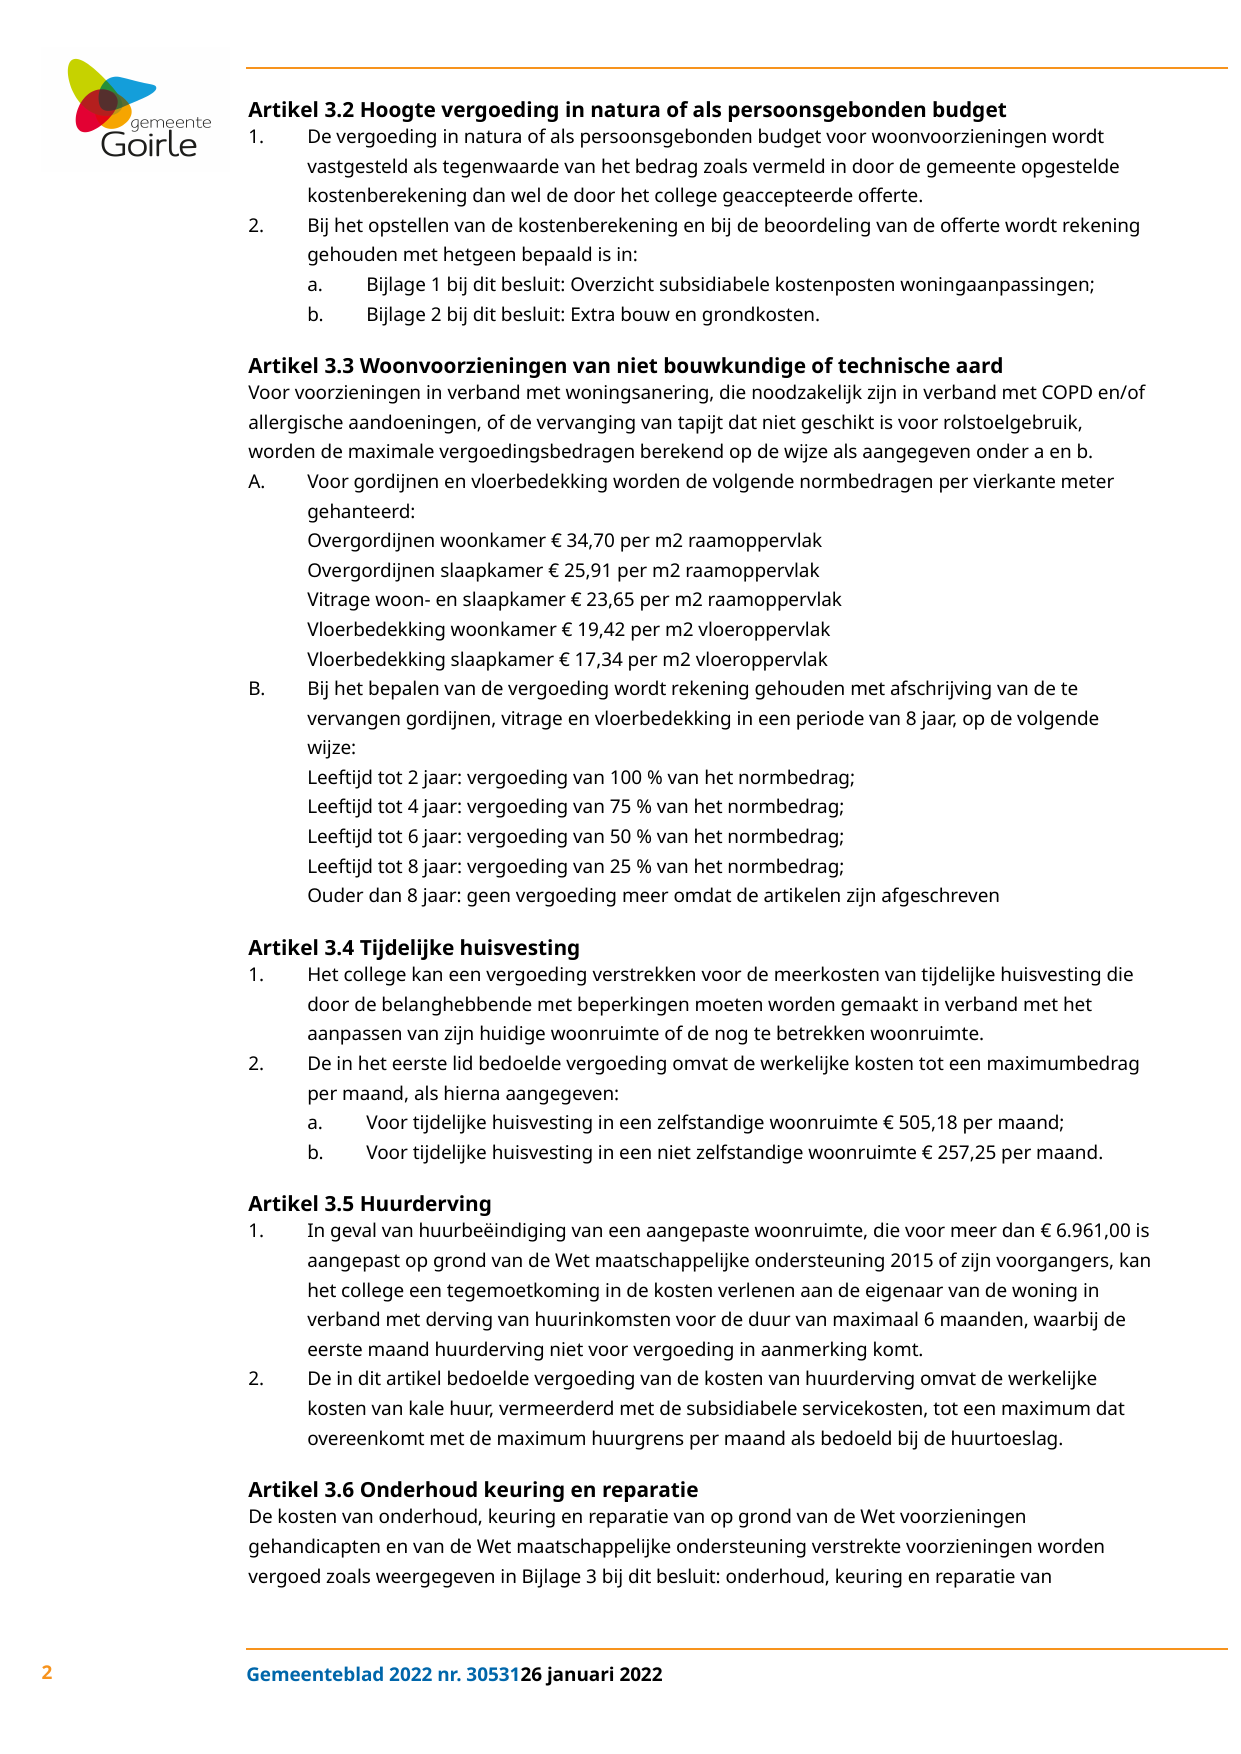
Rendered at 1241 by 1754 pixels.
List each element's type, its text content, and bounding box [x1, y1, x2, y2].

picture [41, 47, 231, 172]
list Ouder dan 8 jaar: geen vergoeding meer omdat de artikelen zijn afgeschreven [248, 882, 1152, 908]
list Het college kan een vergoeding verstrekken voor de meerkosten van tijdelijke huisvesting die door de belanghebbende met beperkingen moeten worden gemaakt in verband met het aanpassen van zijn huidige woonruimte of de nog te betrekken woonruimte. [248, 961, 1152, 1046]
text Artikel 3.4 Tijdelijke huisvesting [248, 933, 1152, 961]
list Bij het opstellen van de kostenberekening en bij de beoordeling van de offerte wordt rekening gehouden met hetgeen bepaald is in: [248, 212, 1152, 267]
text Artikel 3.2 Hoogte vergoeding in natura of als persoonsgebonden budget [248, 95, 1152, 123]
text Artikel 3.6 Onderhoud keuring en reparatie [248, 1475, 1152, 1504]
list De in het eerste lid bedoelde vergoeding omvat de werkelijke kosten tot een maximumbedrag per maand, als hierna aangegeven: [248, 1050, 1152, 1105]
list Voor gordijnen en vloerbedekking worden de volgende normbedragen per vierkante meter gehanteerd: [248, 468, 1152, 524]
list Vloerbedekking woonkamer € 19,42 per m2 vloeroppervlak [248, 616, 1152, 642]
list Voor tijdelijke huisvesting in een zelfstandige woonruimte € 505,18 per maand; [307, 1109, 1152, 1135]
list Overgordijnen woonkamer € 34,70 per m2 raamoppervlak [248, 527, 1152, 553]
text Artikel 3.3 Woonvoorzieningen van niet bouwkundige of technische aard [248, 351, 1152, 379]
list Leeftijd tot 6 jaar: vergoeding van 50 % van het normbedrag; [248, 823, 1152, 849]
list In geval van huurbeëindiging van een aangepaste woonruimte, die voor meer dan € 6.961,00 is aangepast op grond van de Wet maatschappelijke ondersteuning 2015 of zijn voorgangers, kan het college een tegemoetkoming in de kosten verlenen aan de eigenaar van de woning in verband met derving van huurinkomsten voor de duur van maximaal 6 maanden, waarbij de eerste maand huurderving niet voor vergoeding in aanmerking komt. [248, 1218, 1152, 1362]
list De vergoeding in natura of als persoonsgebonden budget voor woonvoorzieningen wordt vastgesteld als tegenwaarde van het bedrag zoals vermeld in door de gemeente opgestelde kostenberekening dan wel de door het college geaccepteerde offerte. [248, 123, 1152, 208]
list Bijlage 2 bij dit besluit: Extra bouw en grondkosten. [307, 301, 1152, 326]
list Bij het bepalen van de vergoeding wordt rekening gehouden met afschrijving van de te vervangen gordijnen, vitrage en vloerbedekking in een periode van 8 jaar, op de volgende wijze: [248, 675, 1152, 760]
text Artikel 3.5 Huurderving [248, 1189, 1152, 1218]
list Vloerbedekking slaapkamer € 17,34 per m2 vloeroppervlak [248, 646, 1152, 672]
text Voor voorzieningen in verband met woningsanering, die noodzakelijk zijn in verband met COPD en/of allergische aandoeningen, of de vervanging van tapijt dat niet geschikt is voor rolstoelgebruik, worden de maximale vergoedingsbedragen berekend op de wijze als aangegeven onder a en b. [248, 379, 1152, 464]
list Leeftijd tot 2 jaar: vergoeding van 100 % van het normbedrag; [248, 764, 1152, 790]
list Leeftijd tot 8 jaar: vergoeding van 25 % van het normbedrag; [248, 853, 1152, 879]
list Bijlage 1 bij dit besluit: Overzicht subsidiabele kostenposten woningaanpassingen; [307, 271, 1152, 297]
list Vitrage woon- en slaapkamer € 23,65 per m2 raamoppervlak [248, 587, 1152, 612]
list De in dit artikel bedoelde vergoeding van de kosten van huurderving omvat de werkelijke kosten van kale huur, vermeerderd met de subsidiabele servicekosten, tot een maximum dat overeenkomt met de maximum huurgrens per maand als bedoeld bij de huurtoeslag. [248, 1366, 1152, 1451]
list Overgordijnen slaapkamer € 25,91 per m2 raamoppervlak [248, 557, 1152, 583]
text De kosten van onderhoud, keuring en reparatie van op grond van de Wet voorzieningen gehandicapten en van de Wet maatschappelijke ondersteuning verstrekte voorzieningen worden vergoed zoals weergegeven in Bijlage 3 bij dit besluit: onderhoud, keuring en reparatie van [248, 1504, 1152, 1588]
list Voor tijdelijke huisvesting in een niet zelfstandige woonruimte € 257,25 per maand. [307, 1139, 1152, 1164]
list Leeftijd tot 4 jaar: vergoeding van 75 % van het normbedrag; [248, 794, 1152, 819]
